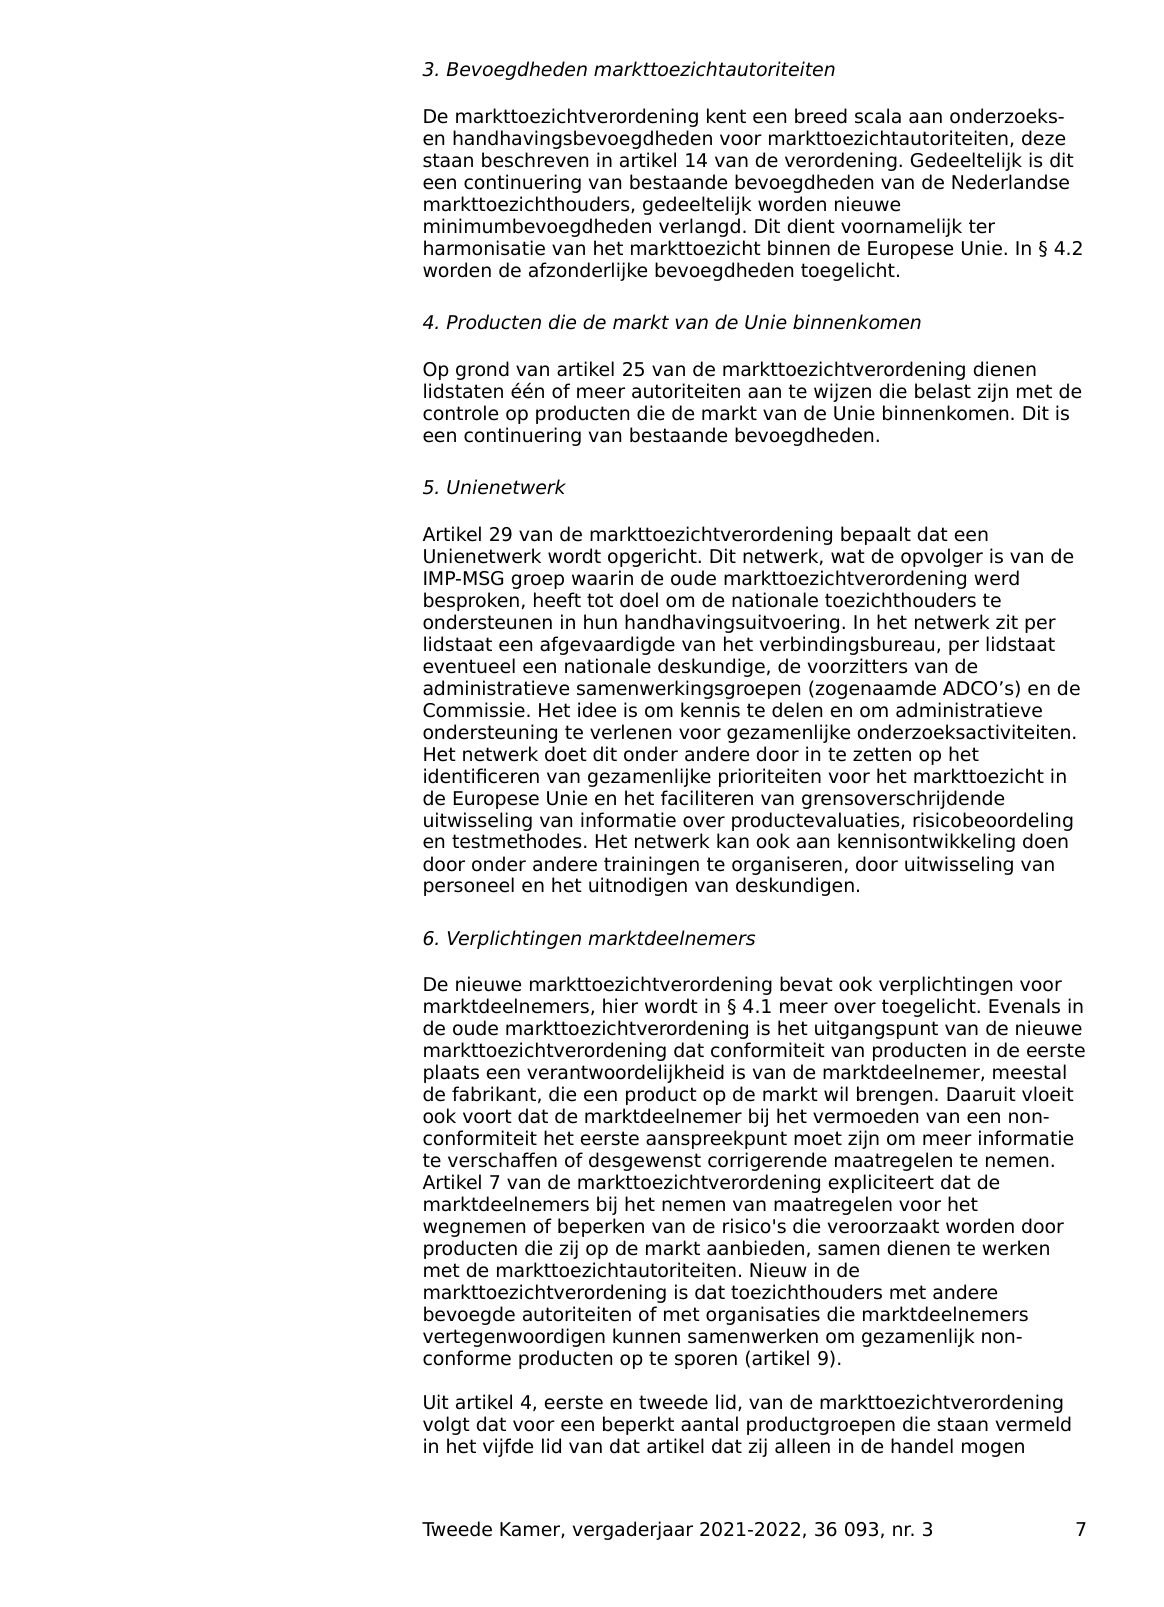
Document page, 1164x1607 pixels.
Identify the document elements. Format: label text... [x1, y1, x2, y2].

text Artikel 29 van de markttoezichtverordening bepaalt dat een Unienetwerk wordt opgericht. Dit netwerk, wat de opvolger is van de IMP-MSG groep waarin de oude markttoezichtverordening werd besproken, heeft tot doel om de nationale toezichthouders te ondersteunen in hun handhavingsuitvoering. In het netwerk zit per lidstaat een afgevaardigde van het verbindingsbureau, per lidstaat eventueel een nationale deskundige, de voorzitters van de administratieve samenwerkingsgroepen (zogenaamde ADCO’s) en de Commissie. Het idee is om kennis te delen en om administratieve ondersteuning te verlenen voor gezamenlijke onderzoeksactiviteiten. Het netwerk doet dit onder andere door in te zetten op het identificeren van gezamenlijke prioriteiten voor het markttoezicht in de Europese Unie en het faciliteren van grensoverschrijdende uitwisseling van informatie over productevaluaties, risicobeoordeling en testmethodes. Het netwerk kan ook aan kennisontwikkeling doen door onder andere trainingen te organiseren, door uitwisseling van personeel en het uitnodigen van deskundigen. [422, 524, 1087, 897]
subtitle 4. Producten die de markt van de Unie binnenkomen [422, 312, 1087, 334]
subtitle 5. Unienetwerk [422, 477, 1087, 499]
text De markttoezichtverordening kent een breed scala aan onderzoeks- en handhavingsbevoegdheden voor markttoezichtautoriteiten, deze staan beschreven in artikel 14 van de verordening. Gedeeltelijk is dit een continuering van bestaande bevoegdheden van de Nederlandse markttoezichthouders, gedeeltelijk worden nieuwe minimumbevoegdheden verlangd. Dit dient voornamelijk ter harmonisatie van het markttoezicht binnen de Europese Unie. In § 4.2 worden de afzonderlijke bevoegdheden toegelicht. [422, 106, 1087, 282]
subtitle 6. Verplichtingen marktdeelnemers [422, 927, 1087, 949]
text De nieuwe markttoezichtverordening bevat ook verplichtingen voor marktdeelnemers, hier wordt in § 4.1 meer over toegelicht. Evenals in de oude markttoezichtverordening is het uitgangspunt van de nieuwe markttoezichtverordening dat conformiteit van producten in de eerste plaats een verantwoordelijkheid is van de marktdeelnemer, meestal de fabrikant, die een product op de markt wil brengen. Daaruit vloeit ook voort dat de marktdeelnemer bij het vermoeden van een non-conformiteit het eerste aanspreekpunt moet zijn om meer informatie te verschaffen of desgewenst corrigerende maatregelen te nemen. Artikel 7 van de markttoezichtverordening expliciteert dat de marktdeelnemers bij het nemen van maatregelen voor het wegnemen of beperken van de risico's die veroorzaakt worden door producten die zij op de markt aanbieden, samen dienen te werken met de markttoezichtautoriteiten. Nieuw in de markttoezichtverordening is dat toezichthouders met andere bevoegde autoriteiten of met organisaties die marktdeelnemers vertegenwoordigen kunnen samenwerken om gezamenlijk non-conforme producten op te sporen (artikel 9). [422, 974, 1087, 1370]
text Op grond van artikel 25 van de markttoezichtverordening dienen lidstaten één of meer autoriteiten aan te wijzen die belast zijn met de controle op producten die de markt van de Unie binnenkomen. Dit is een continuering van bestaande bevoegdheden. [422, 359, 1087, 447]
text Uit artikel 4, eerste en tweede lid, van de markttoezichtverordening volgt dat voor een beperkt aantal productgroepen die staan vermeld in het vijfde lid van dat artikel dat zij alleen in de handel mogen [422, 1392, 1087, 1458]
subtitle 3. Bevoegdheden markttoezichtautoriteiten [422, 59, 1087, 81]
